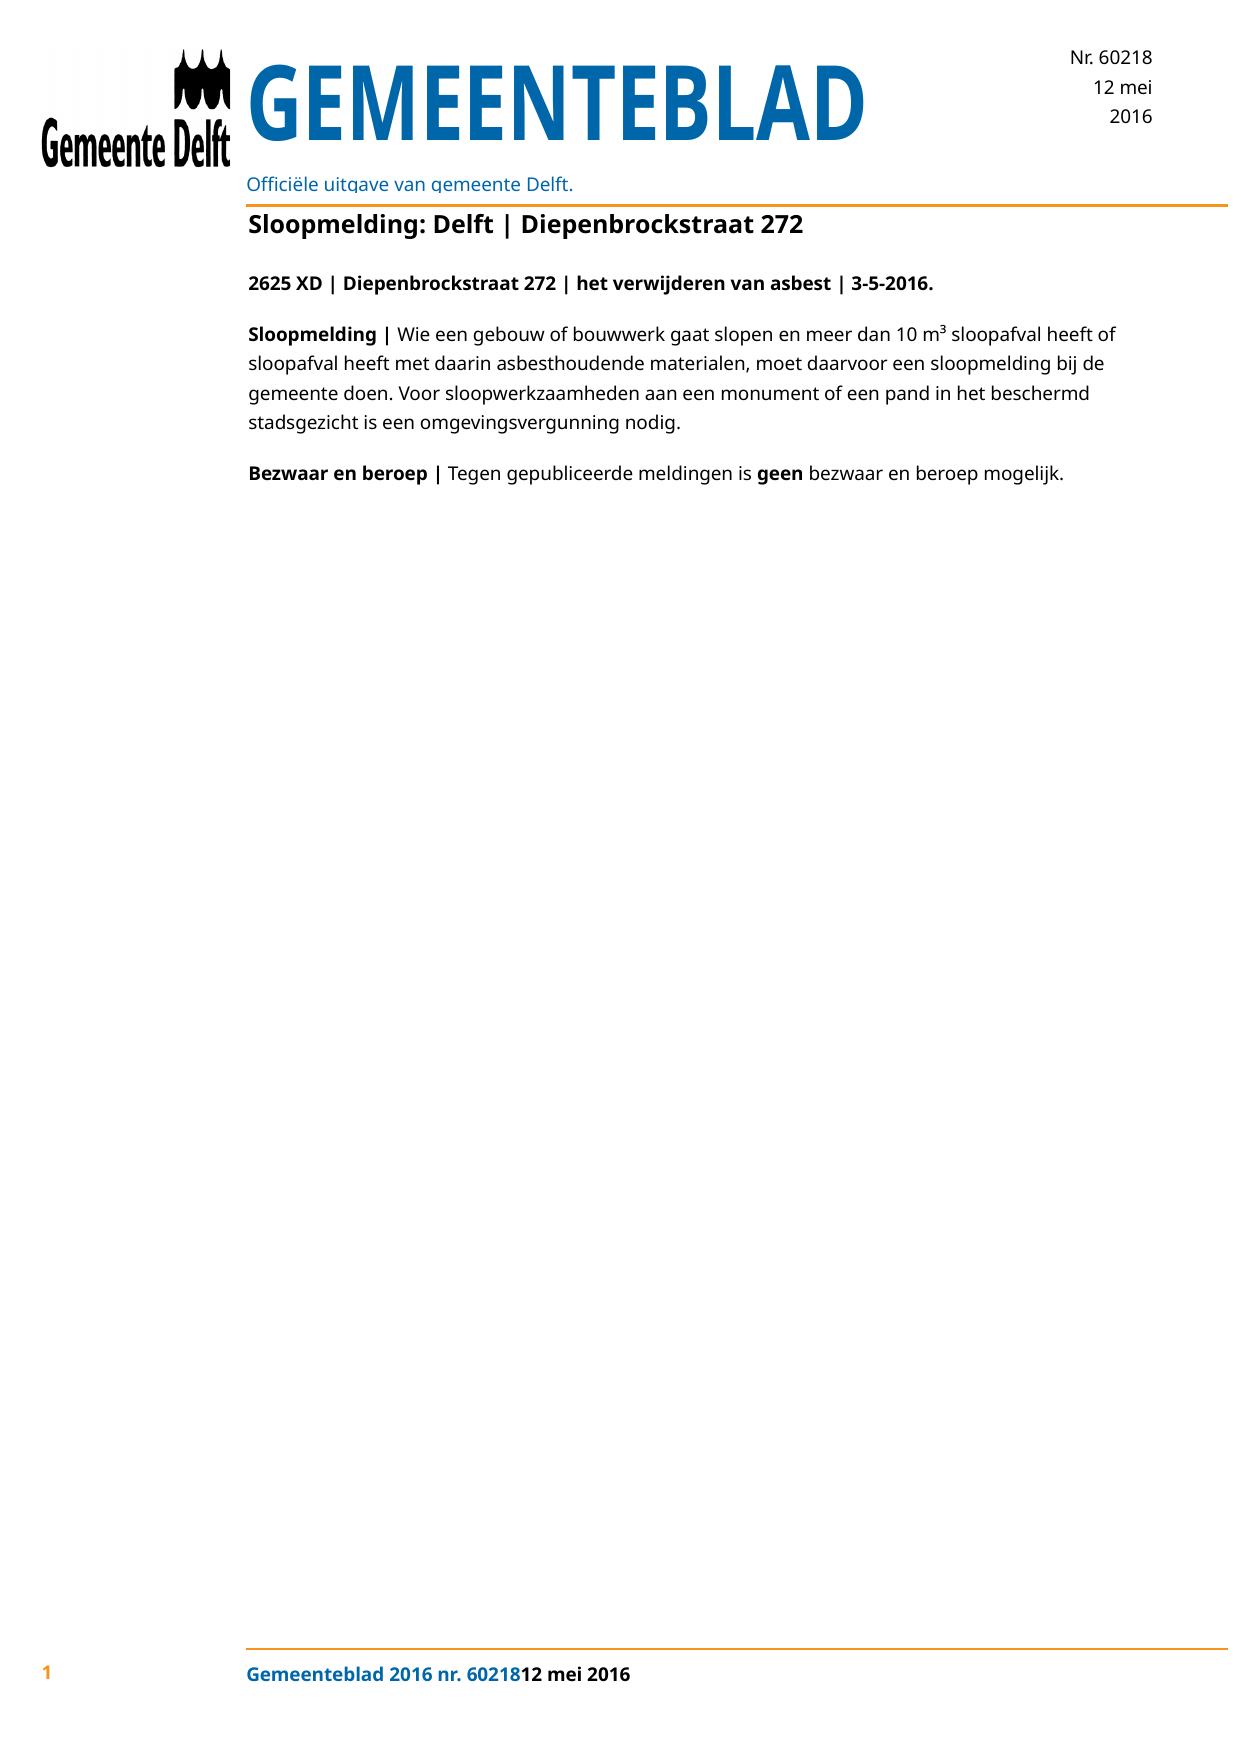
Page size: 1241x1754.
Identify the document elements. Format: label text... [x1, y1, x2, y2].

text 2625 XD | Diepenbrockstraat 272 | het verwijderen van asbest | 3-5-2016. [248, 270, 1152, 296]
text Sloopmelding: Delft | Diepenbrockstraat 272 [248, 207, 1152, 241]
picture [41, 47, 231, 172]
text Bezwaar en beroep | Tegen gepubliceerde meldingen is geen bezwaar en beroep mogelijk. [248, 460, 1152, 486]
text Sloopmelding | Wie een gebouw of bouwwerk gaat slopen en meer dan 10 m³ sloopafval heeft of sloopafval heeft met daarin asbesthoudende materialen, moet daarvoor een sloopmelding bij de gemeente doen. Voor sloopwerkzaamheden aan een monument of een pand in het beschermd stadsgezicht is een omgevingsvergunning nodig. [248, 321, 1152, 435]
